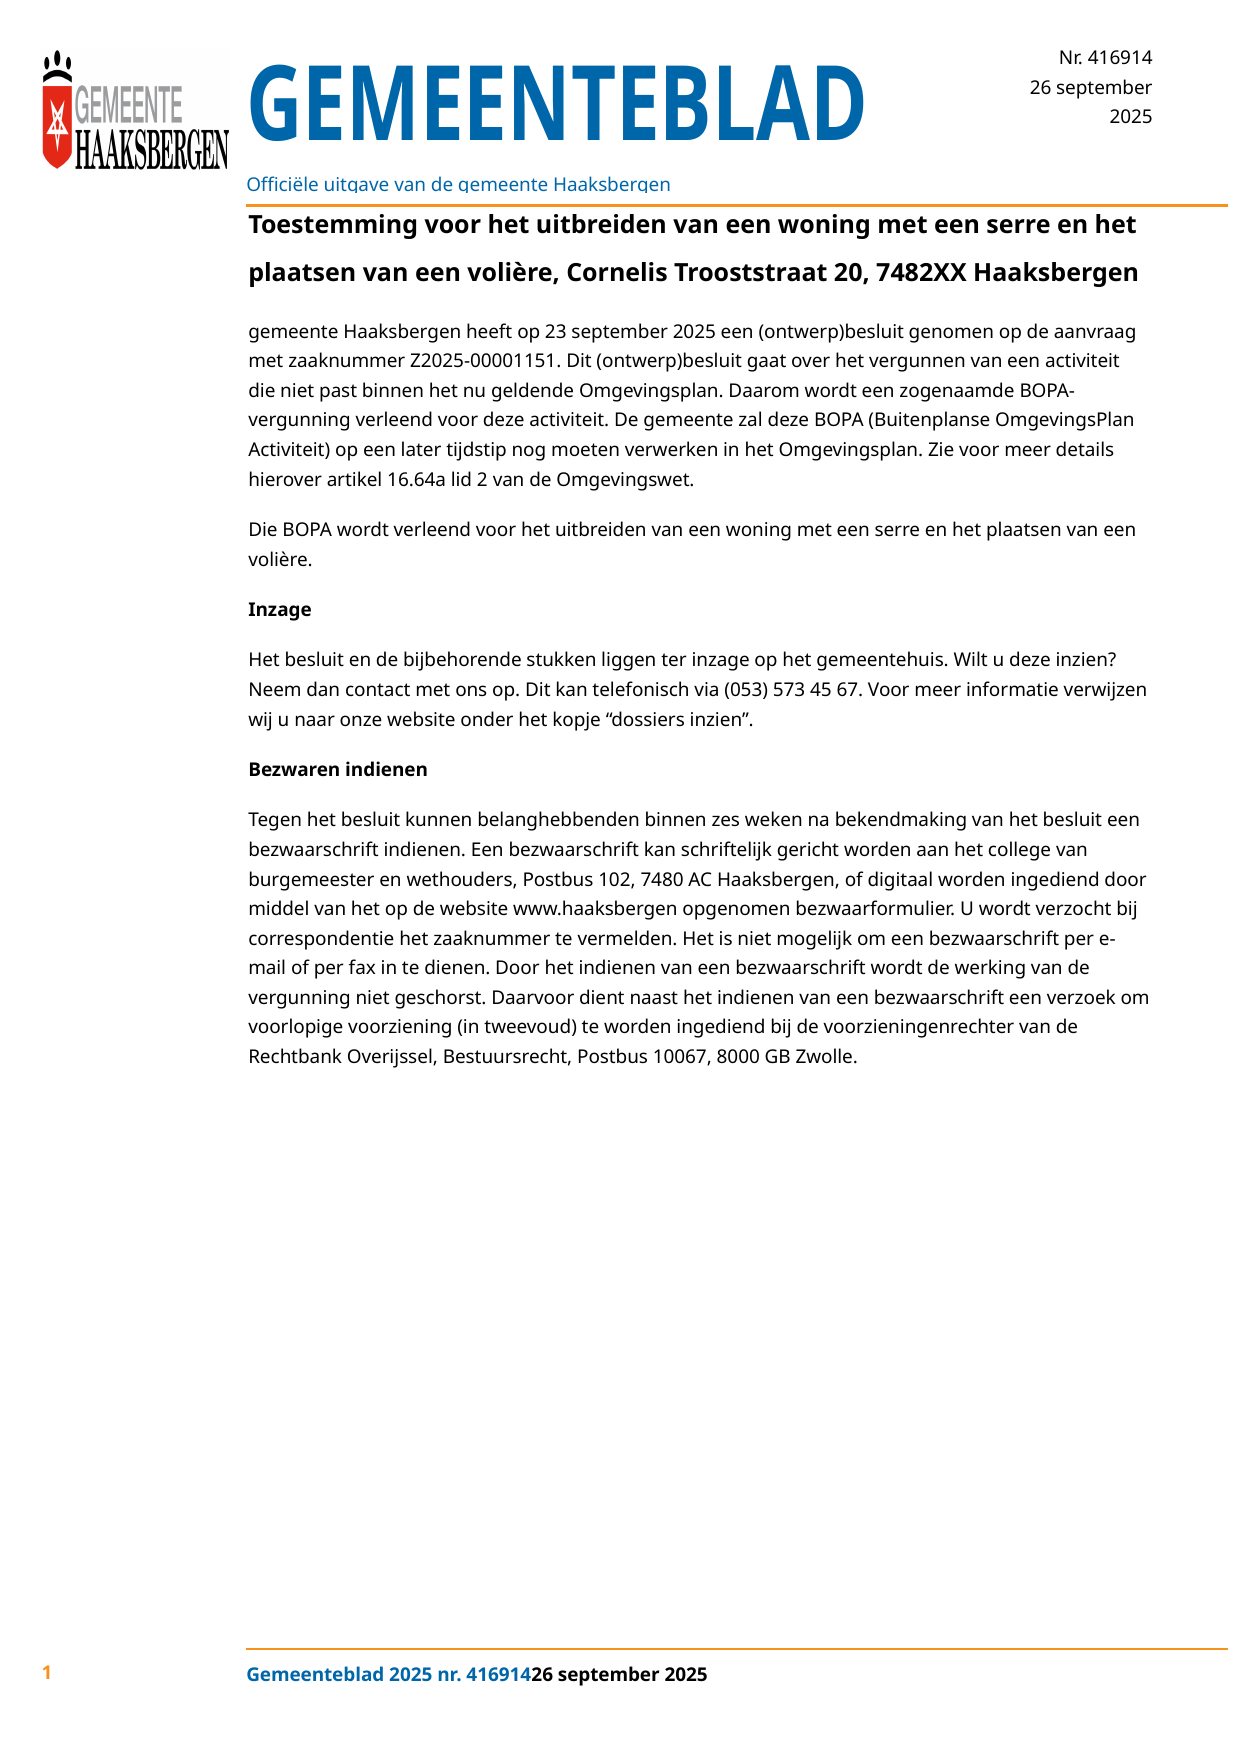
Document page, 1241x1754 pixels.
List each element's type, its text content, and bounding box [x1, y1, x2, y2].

text Die BOPA wordt verleend voor het uitbreiden van een woning met een serre en het plaatsen van een volière. [248, 516, 1152, 572]
text Inzage [248, 596, 1152, 622]
picture [41, 47, 231, 172]
text Tegen het besluit kunnen belanghebbenden binnen zes weken na bekendmaking van het besluit een bezwaarschrift indienen. Een bezwaarschrift kan schriftelijk gericht worden aan het college van burgemeester en wethouders, Postbus 102, 7480 AC Haaksbergen, of digitaal worden ingediend door middel van het op de website www.haaksbergen opgenomen bezwaarformulier. U wordt verzocht bij correspondentie het zaaknummer te vermelden. Het is niet mogelijk om een bezwaarschrift per e-mail of per fax in te dienen. Door het indienen van een bezwaarschrift wordt de werking van de vergunning niet geschorst. Daarvoor dient naast het indienen van een bezwaarschrift een verzoek om voorlopige voorziening (in tweevoud) te worden ingediend bij de voorzieningenrechter van de Rechtbank Overijssel, Bestuursrecht, Postbus 10067, 8000 GB Zwolle. [248, 807, 1152, 1069]
text Bezwaren indienen [248, 756, 1152, 782]
text Het besluit en de bijbehorende stukken liggen ter inzage op het gemeentehuis. Wilt u deze inzien? Neem dan contact met ons op. Dit kan telefonisch via (053) 573 45 67. Voor meer informatie verwijzen wij u naar onze website onder het kopje “dossiers inzien”. [248, 647, 1152, 732]
text Toestemming voor het uitbreiden van een woning met een serre en het plaatsen van een volière, Cornelis Trooststraat 20, 7482XX Haaksbergen [248, 207, 1152, 288]
text gemeente Haaksbergen heeft op 23 september 2025 een (ontwerp)besluit genomen op de aanvraag met zaaknummer Z2025-00001151. Dit (ontwerp)besluit gaat over het vergunnen van een activiteit die niet past binnen het nu geldende Omgevingsplan. Daarom wordt een zogenaamde BOPA-vergunning verleend voor deze activiteit. De gemeente zal deze BOPA (Buitenplanse OmgevingsPlan Activiteit) op een later tijdstip nog moeten verwerken in het Omgevingsplan. Zie voor meer details hierover artikel 16.64a lid 2 van de Omgevingswet. [248, 318, 1152, 492]
